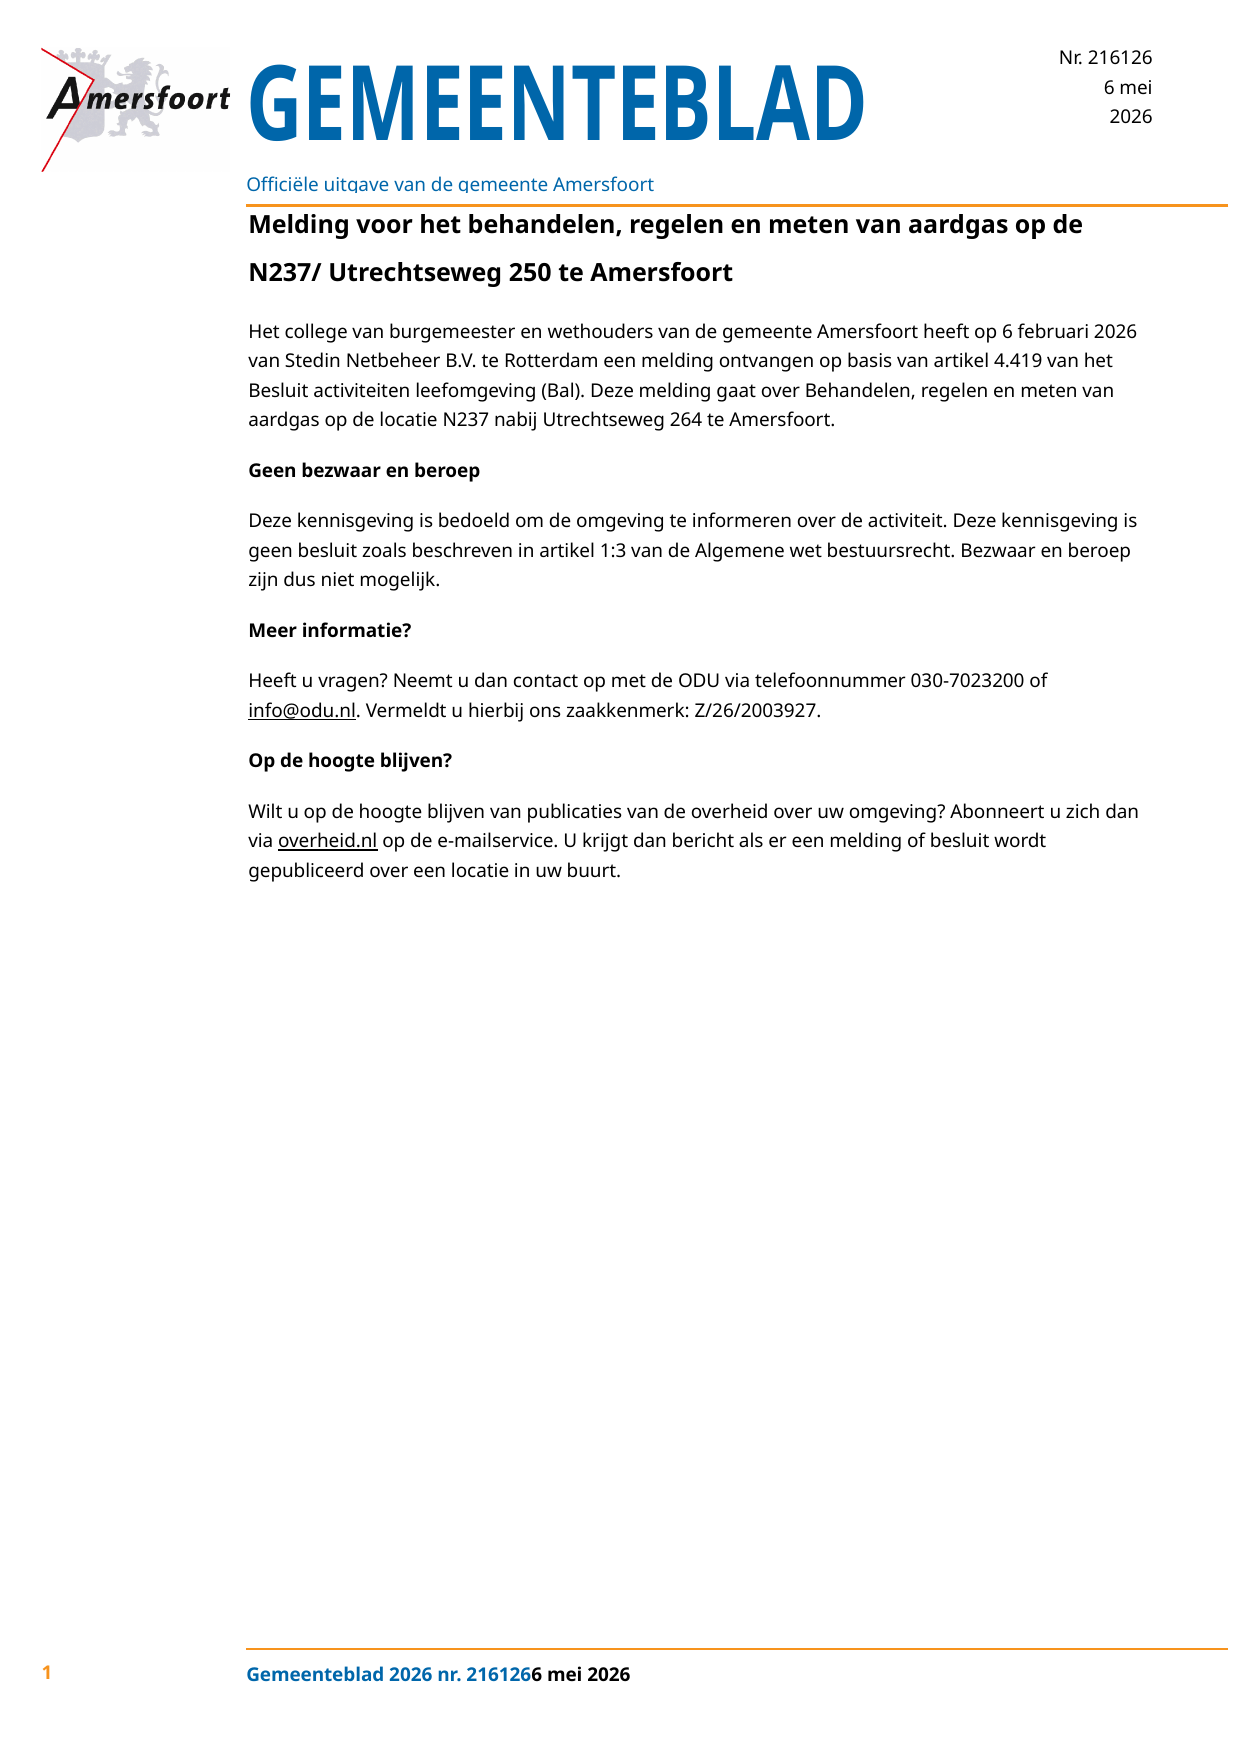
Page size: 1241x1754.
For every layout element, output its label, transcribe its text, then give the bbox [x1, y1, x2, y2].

text Het college van burgemeester en wethouders van de gemeente Amersfoort heeft op 6 februari 2026 van Stedin Netbeheer B.V. te Rotterdam een melding ontvangen op basis van artikel 4.419 van het Besluit activiteiten leefomgeving (Bal). Deze melding gaat over Behandelen, regelen en meten van aardgas op de locatie N237 nabij Utrechtseweg 264 te Amersfoort. [248, 318, 1152, 432]
text Op de hoogte blijven? [248, 747, 1152, 773]
text Wilt u op de hoogte blijven van publicaties van de overheid over uw omgeving? Abonneert u zich dan via overheid.nl op de e-mailservice. U krijgt dan bericht als er een melding of besluit wordt gepubliceerd over een locatie in uw buurt. [248, 798, 1152, 883]
text Deze kennisgeving is bedoeld om de omgeving te informeren over de activiteit. Deze kennisgeving is geen besluit zoals beschreven in artikel 1:3 van de Algemene wet bestuursrecht. Bezwaar en beroep zijn dus niet mogelijk. [248, 507, 1152, 592]
text Melding voor het behandelen, regelen en meten van aardgas op de N237/ Utrechtseweg 250 te Amersfoort [248, 207, 1152, 288]
text Geen bezwaar en beroep [248, 457, 1152, 483]
text Meer informatie? [248, 617, 1152, 643]
picture [41, 47, 231, 172]
text Heeft u vragen? Neemt u dan contact op met de ODU via telefoonnummer 030-7023200 of info@odu.nl. Vermeldt u hierbij ons zaakkenmerk: Z/26/2003927. [248, 667, 1152, 723]
